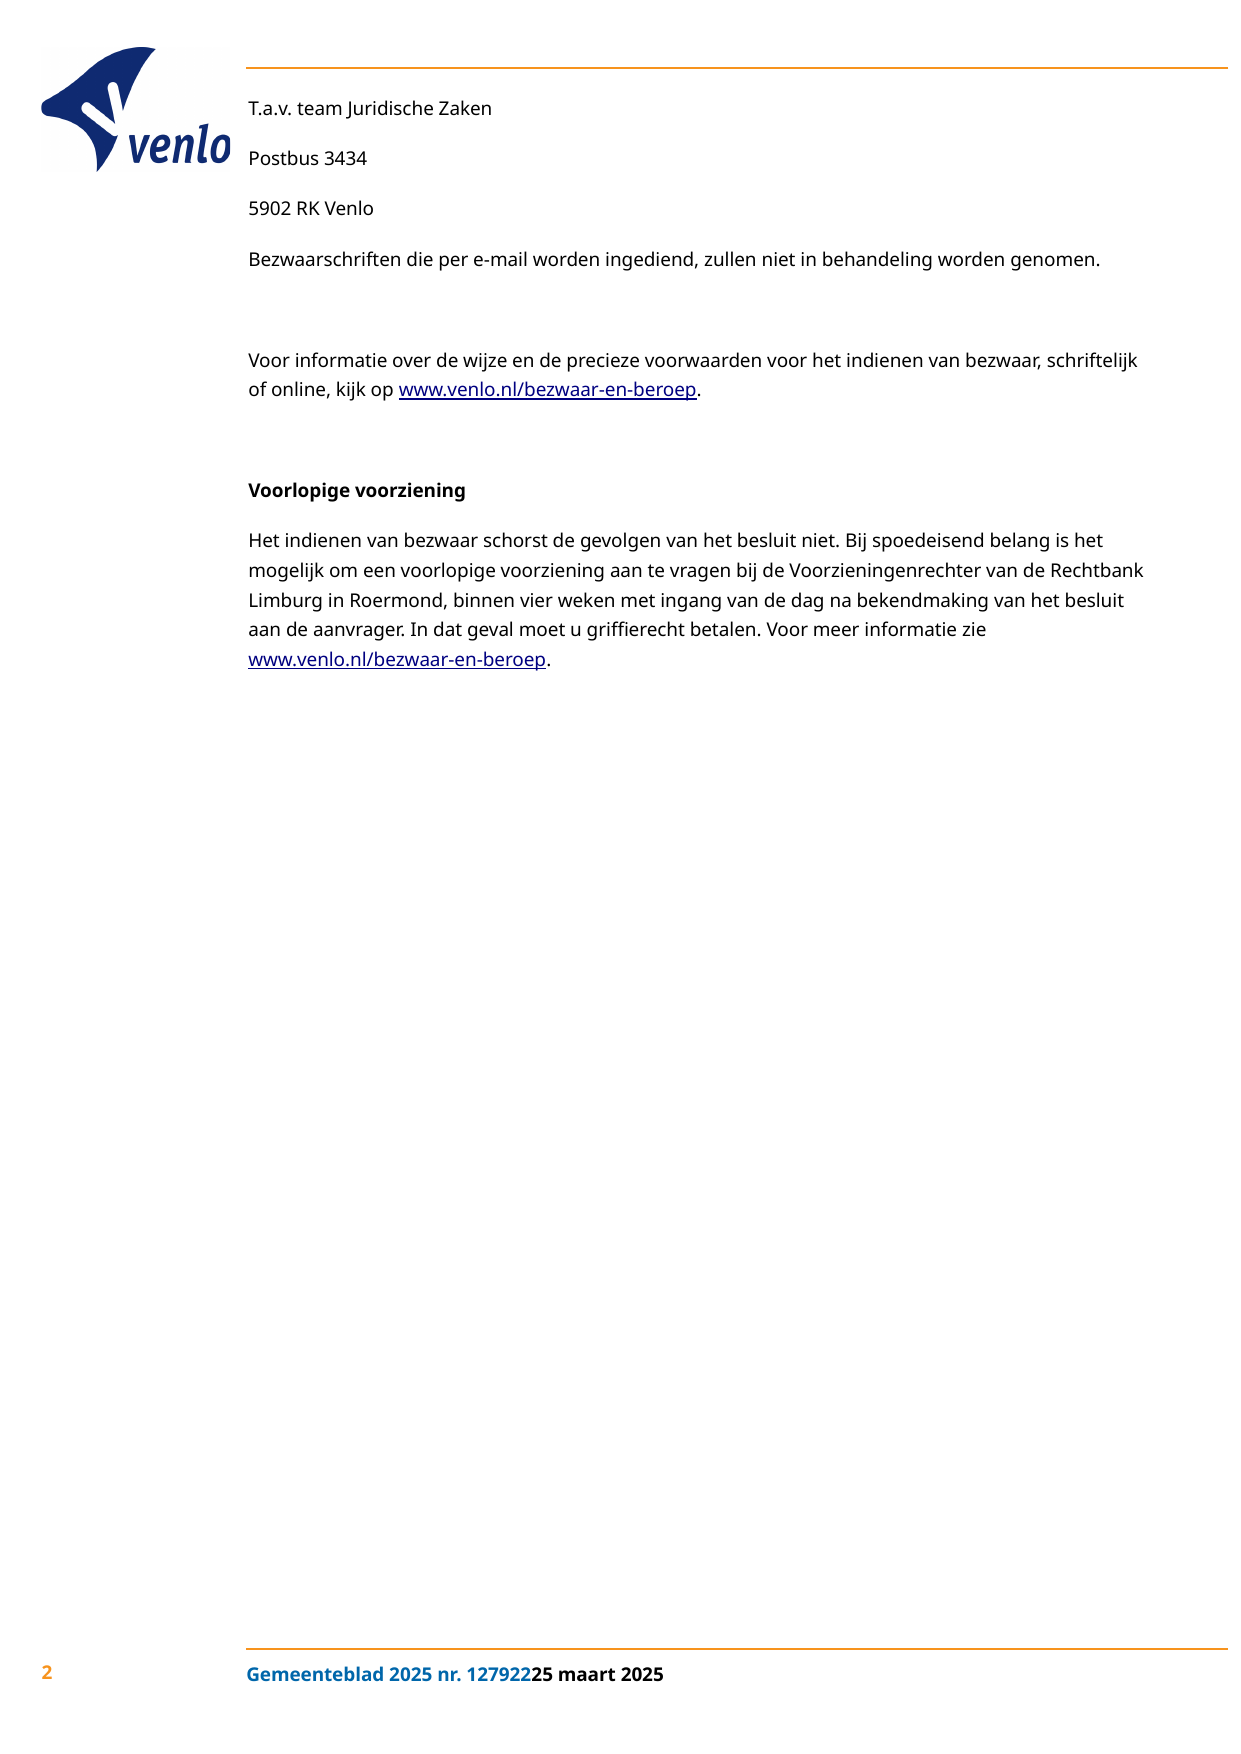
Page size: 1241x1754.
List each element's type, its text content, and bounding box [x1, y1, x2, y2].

text Het indienen van bezwaar schorst de gevolgen van het besluit niet. Bij spoedeisend belang is het mogelijk om een voorlopige voorziening aan te vragen bij de Voorzieningenrechter van de Rechtbank Limburg in Roermond, binnen vier weken met ingang van de dag na bekendmaking van het besluit aan de aanvrager. In dat geval moet u griffierecht betalen. Voor meer informatie zie www.venlo.nl/bezwaar-en-beroep. [248, 528, 1152, 672]
text 5902 RK Venlo [248, 196, 1152, 221]
text Voorlopige voorziening [248, 477, 1152, 503]
picture [41, 47, 231, 172]
text Bezwaarschriften die per e-mail worden ingediend, zullen niet in behandeling worden genomen. [248, 246, 1152, 272]
text Voor informatie over de wijze en de precieze voorwaarden voor het indienen van bezwaar, schriftelijk of online, kijk op www.venlo.nl/bezwaar-en-beroep. [248, 347, 1152, 402]
text Postbus 3434 [248, 145, 1152, 171]
text T.a.v. team Juridische Zaken [248, 95, 1152, 121]
